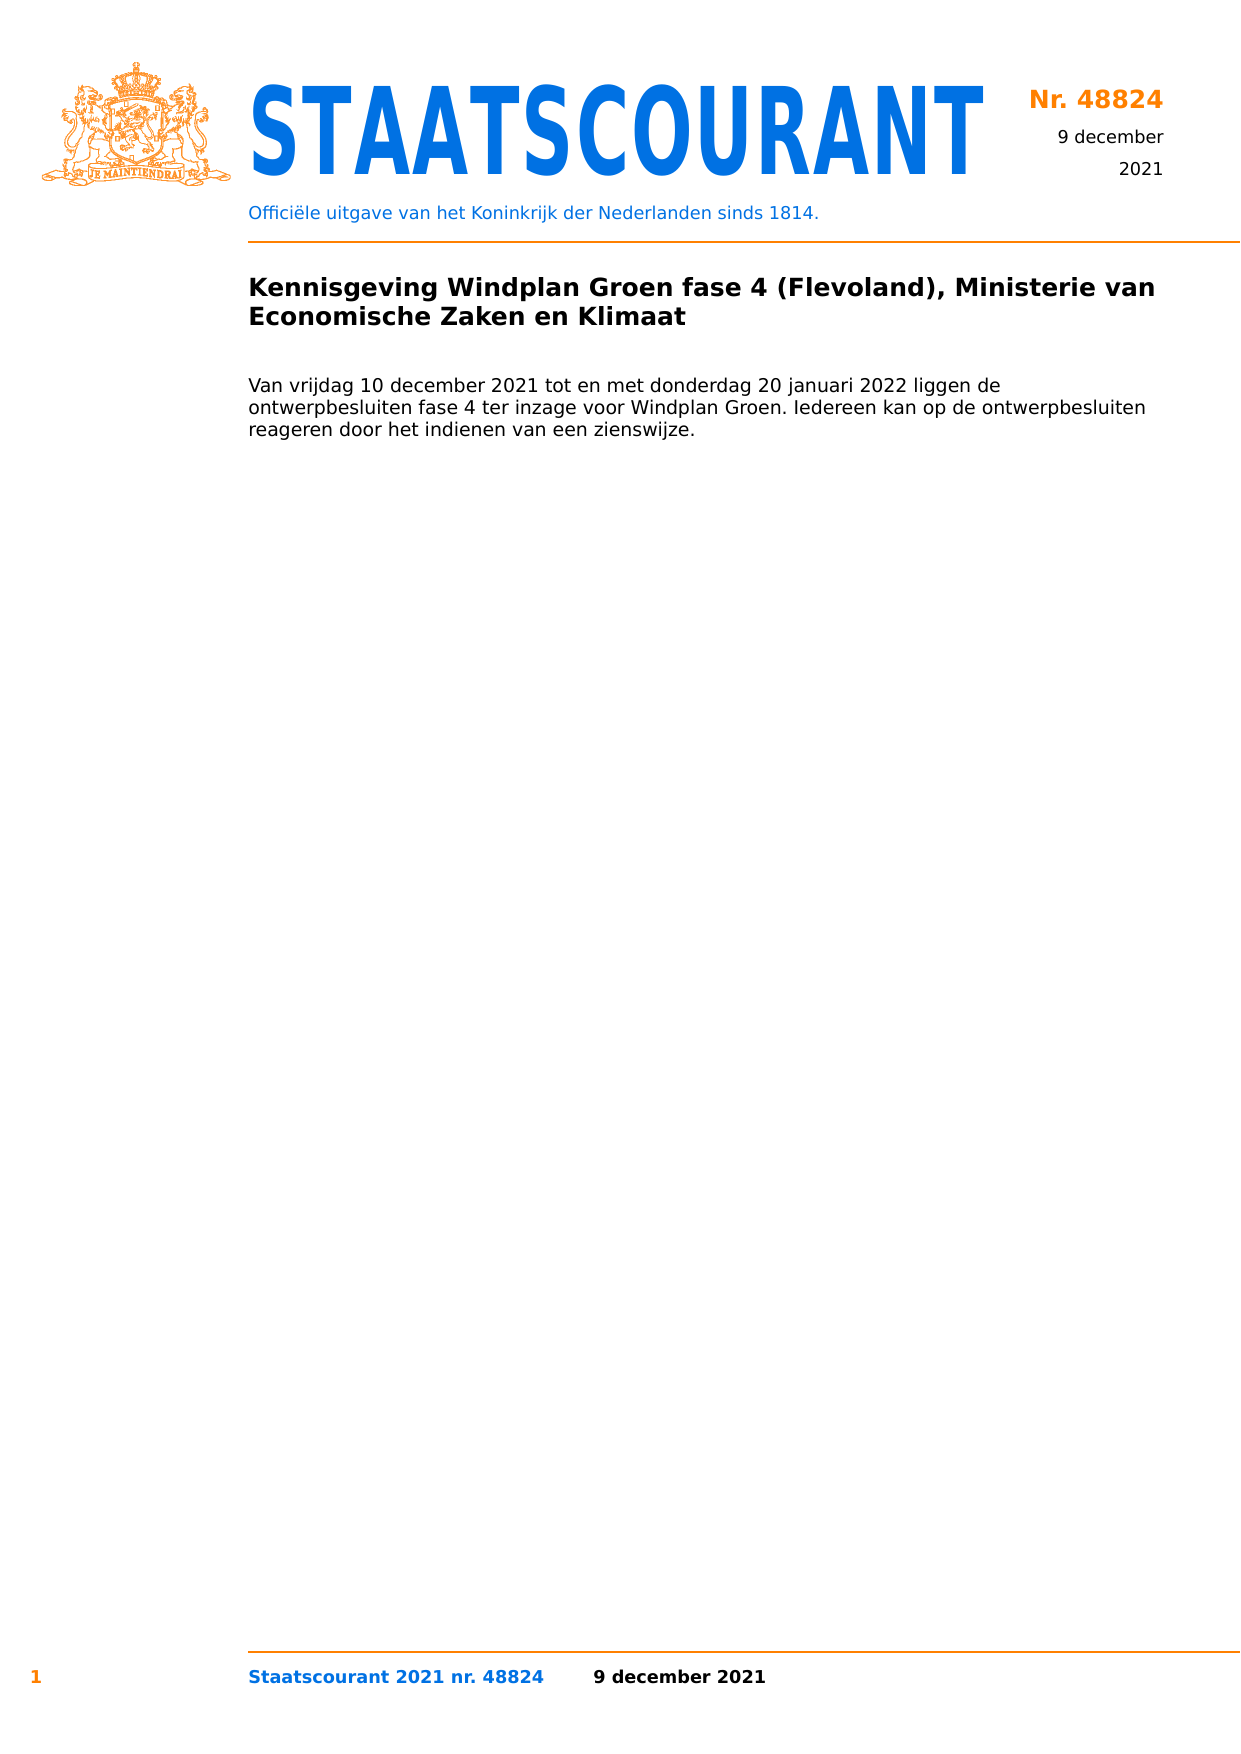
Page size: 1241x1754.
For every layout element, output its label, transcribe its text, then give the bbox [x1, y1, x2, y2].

table_cell Officiële uitgave van het Koninkrijk der Nederlanden sinds 1814. [248, 203, 1240, 241]
text Van vrijdag 10 december 2021 tot en met donderdag 20 januari 2022 liggen de ontwerpbesluiten fase 4 ter inzage voor Windplan Groen. Iedereen kan op de ontwerpbesluiten reageren door het indienen van een zienswijze. [248, 375, 1163, 441]
picture [41, 62, 231, 186]
table_header Nr. 48824 [998, 62, 1240, 121]
subtitle Kennisgeving Windplan Groen fase 4 (Flevoland), Ministerie van Economische Zaken en Klimaat [248, 273, 1163, 331]
table_cell 9 december [998, 121, 1240, 153]
table_header STAATSCOURANT [248, 62, 998, 203]
table_header [25, 62, 248, 241]
table_cell 2021 [998, 153, 1240, 203]
